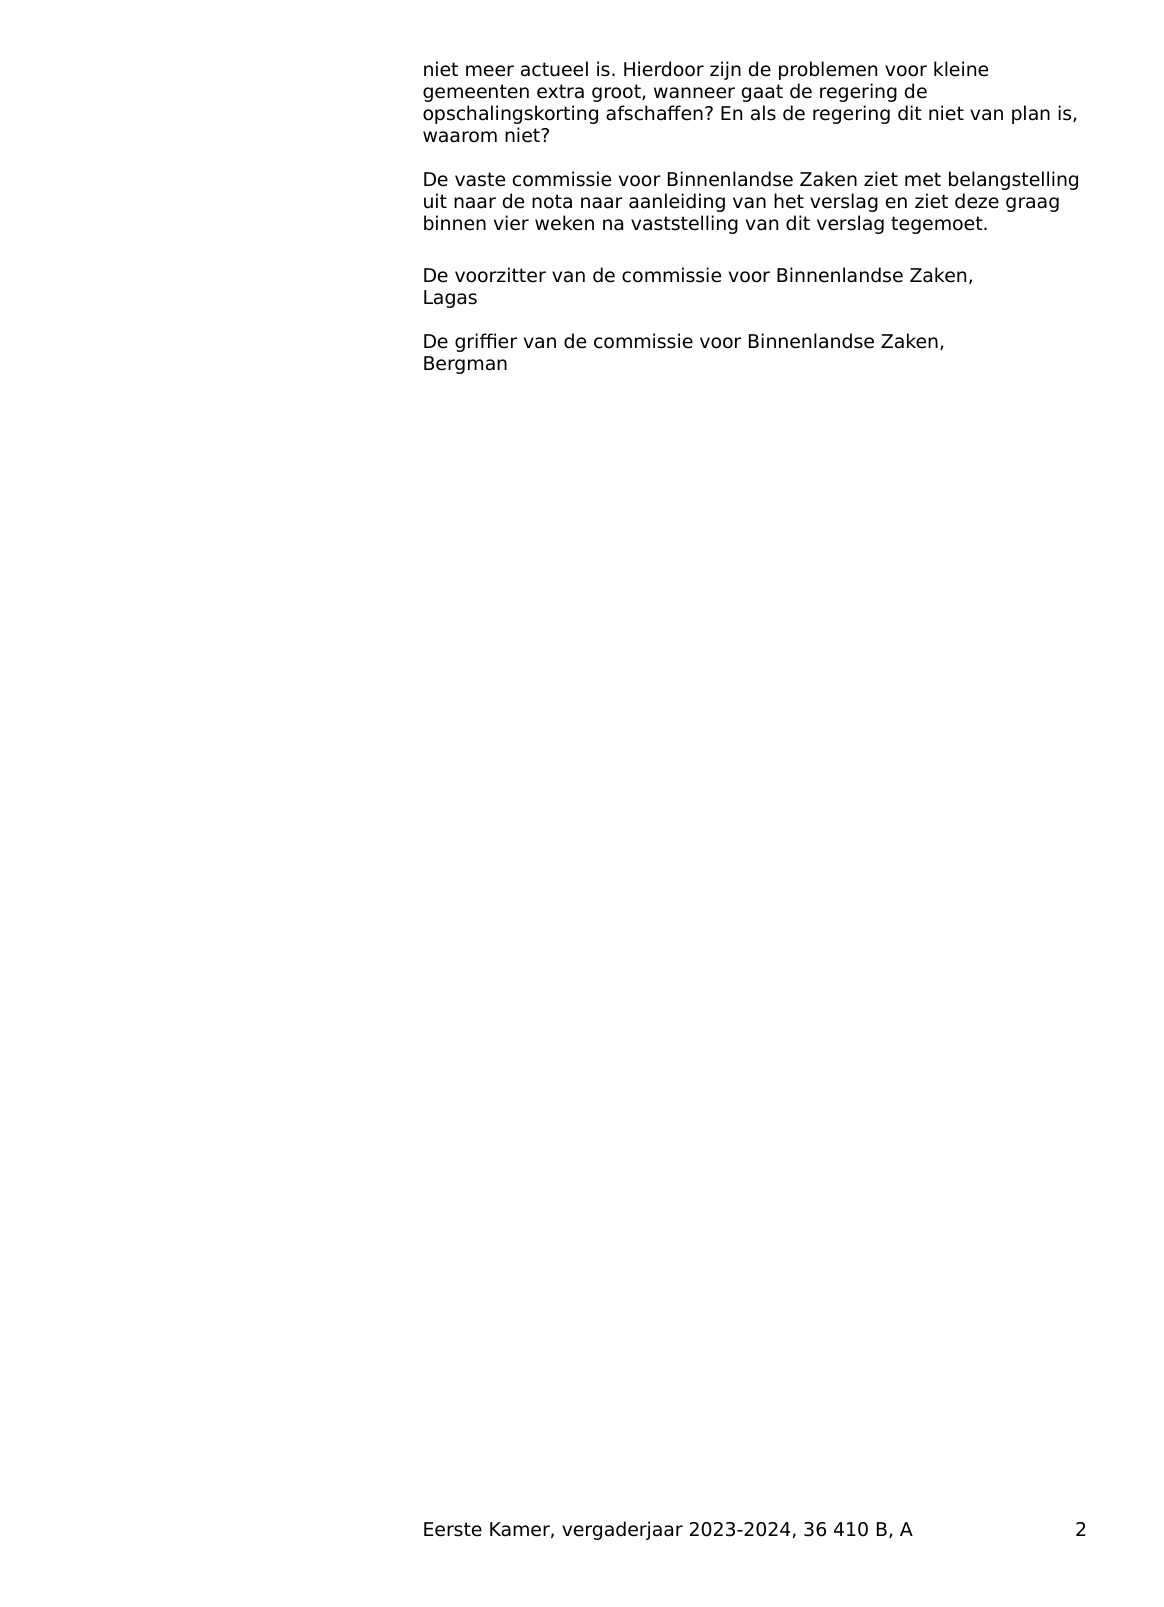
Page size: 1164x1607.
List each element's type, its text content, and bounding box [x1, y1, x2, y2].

text De vaste commissie voor Binnenlandse Zaken ziet met belangstelling uit naar de nota naar aanleiding van het verslag en ziet deze graag binnen vier weken na vaststelling van dit verslag tegemoet. [422, 169, 1087, 235]
text niet meer actueel is. Hierdoor zijn de problemen voor kleine gemeenten extra groot, wanneer gaat de regering de opschalingskorting afschaffen? En als de regering dit niet van plan is, waarom niet? [422, 59, 1087, 147]
text De griffier van de commissie voor Binnenlandse Zaken, Bergman [422, 331, 1087, 375]
text De voorzitter van de commissie voor Binnenlandse Zaken, Lagas [422, 265, 1087, 309]
